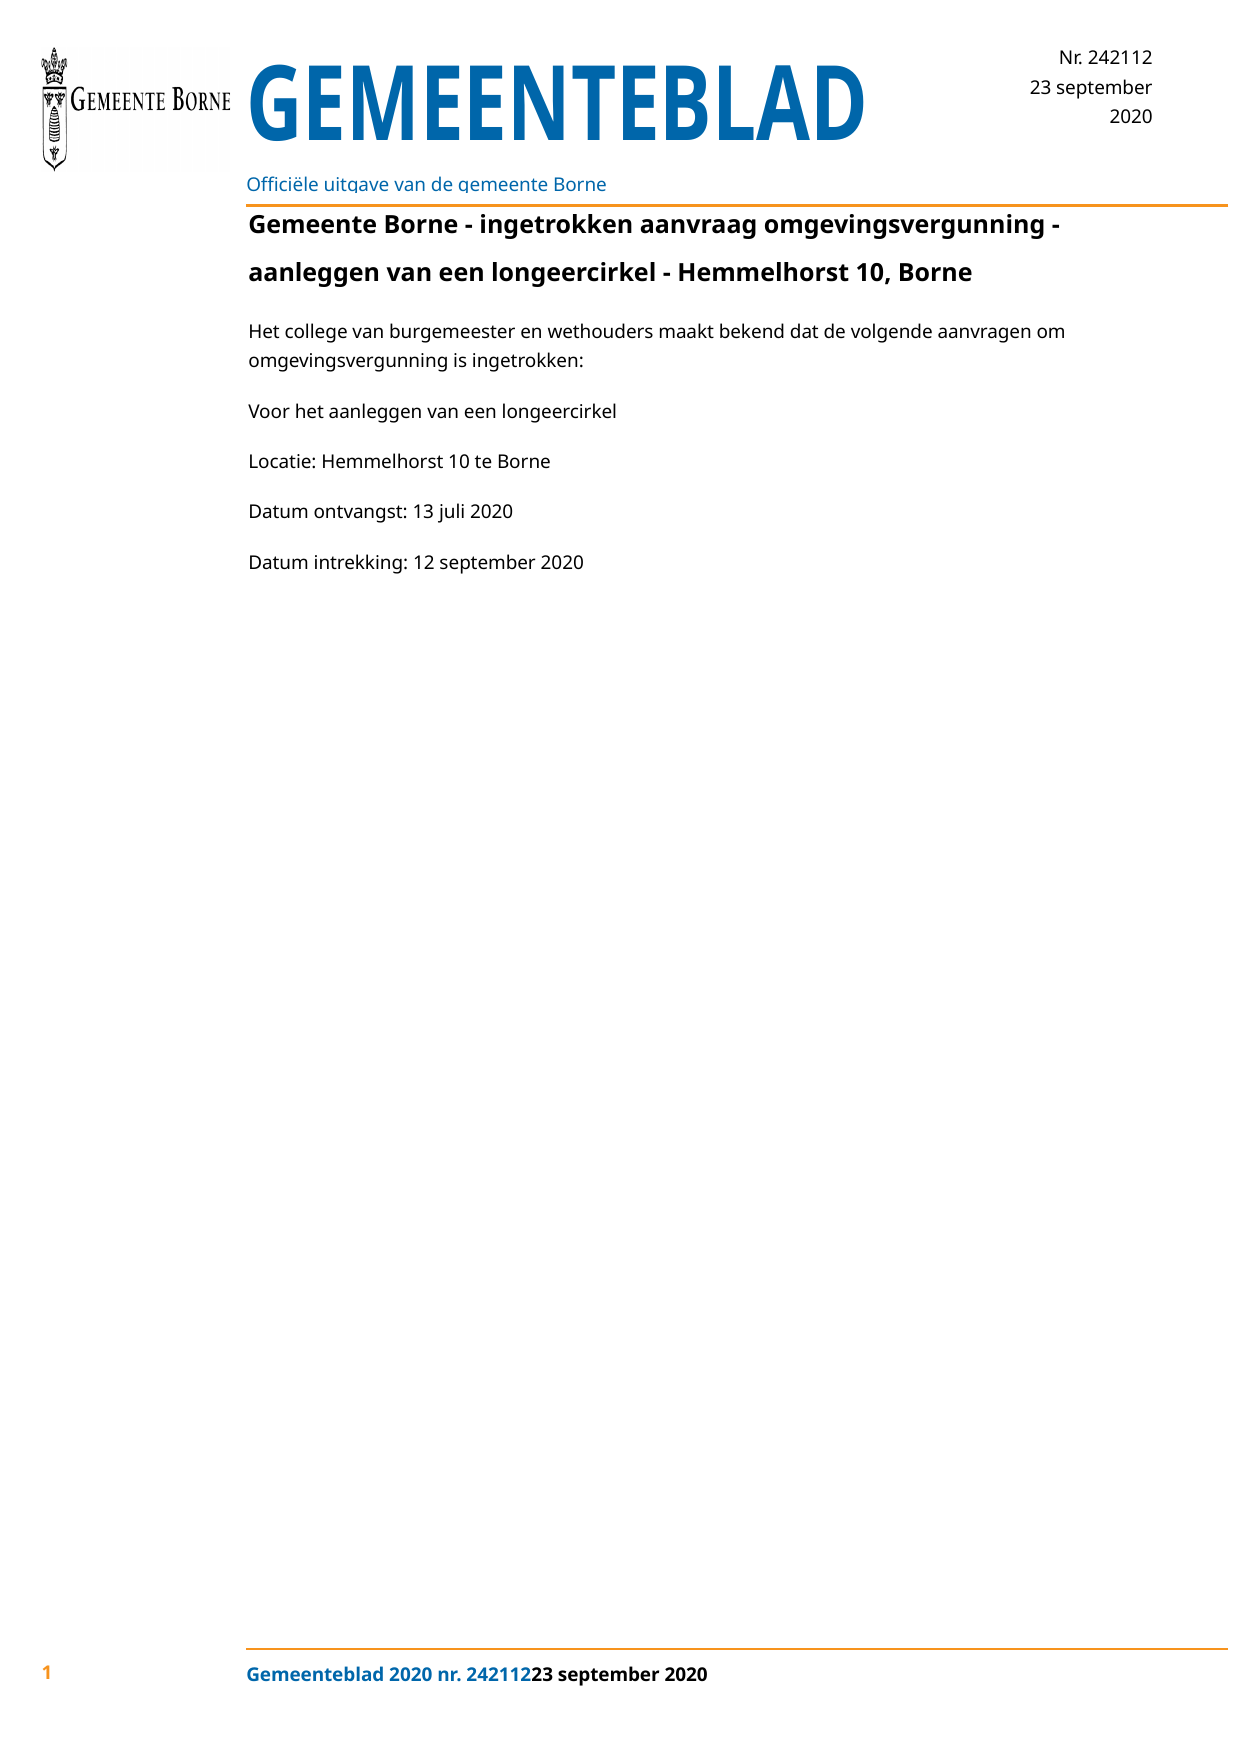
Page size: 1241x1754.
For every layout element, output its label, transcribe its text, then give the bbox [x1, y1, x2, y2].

text Datum ontvangst: 13 juli 2020 [248, 499, 1152, 524]
picture [41, 47, 231, 172]
text Het college van burgemeester en wethouders maakt bekend dat de volgende aanvragen om omgevingsvergunning is ingetrokken: [248, 318, 1152, 373]
text Datum intrekking: 12 september 2020 [248, 549, 1152, 575]
text Gemeente Borne - ingetrokken aanvraag omgevingsvergunning - aanleggen van een longeercirkel - Hemmelhorst 10, Borne [248, 207, 1152, 288]
text Voor het aanleggen van een longeercirkel [248, 398, 1152, 424]
text Locatie: Hemmelhorst 10 te Borne [248, 448, 1152, 474]
